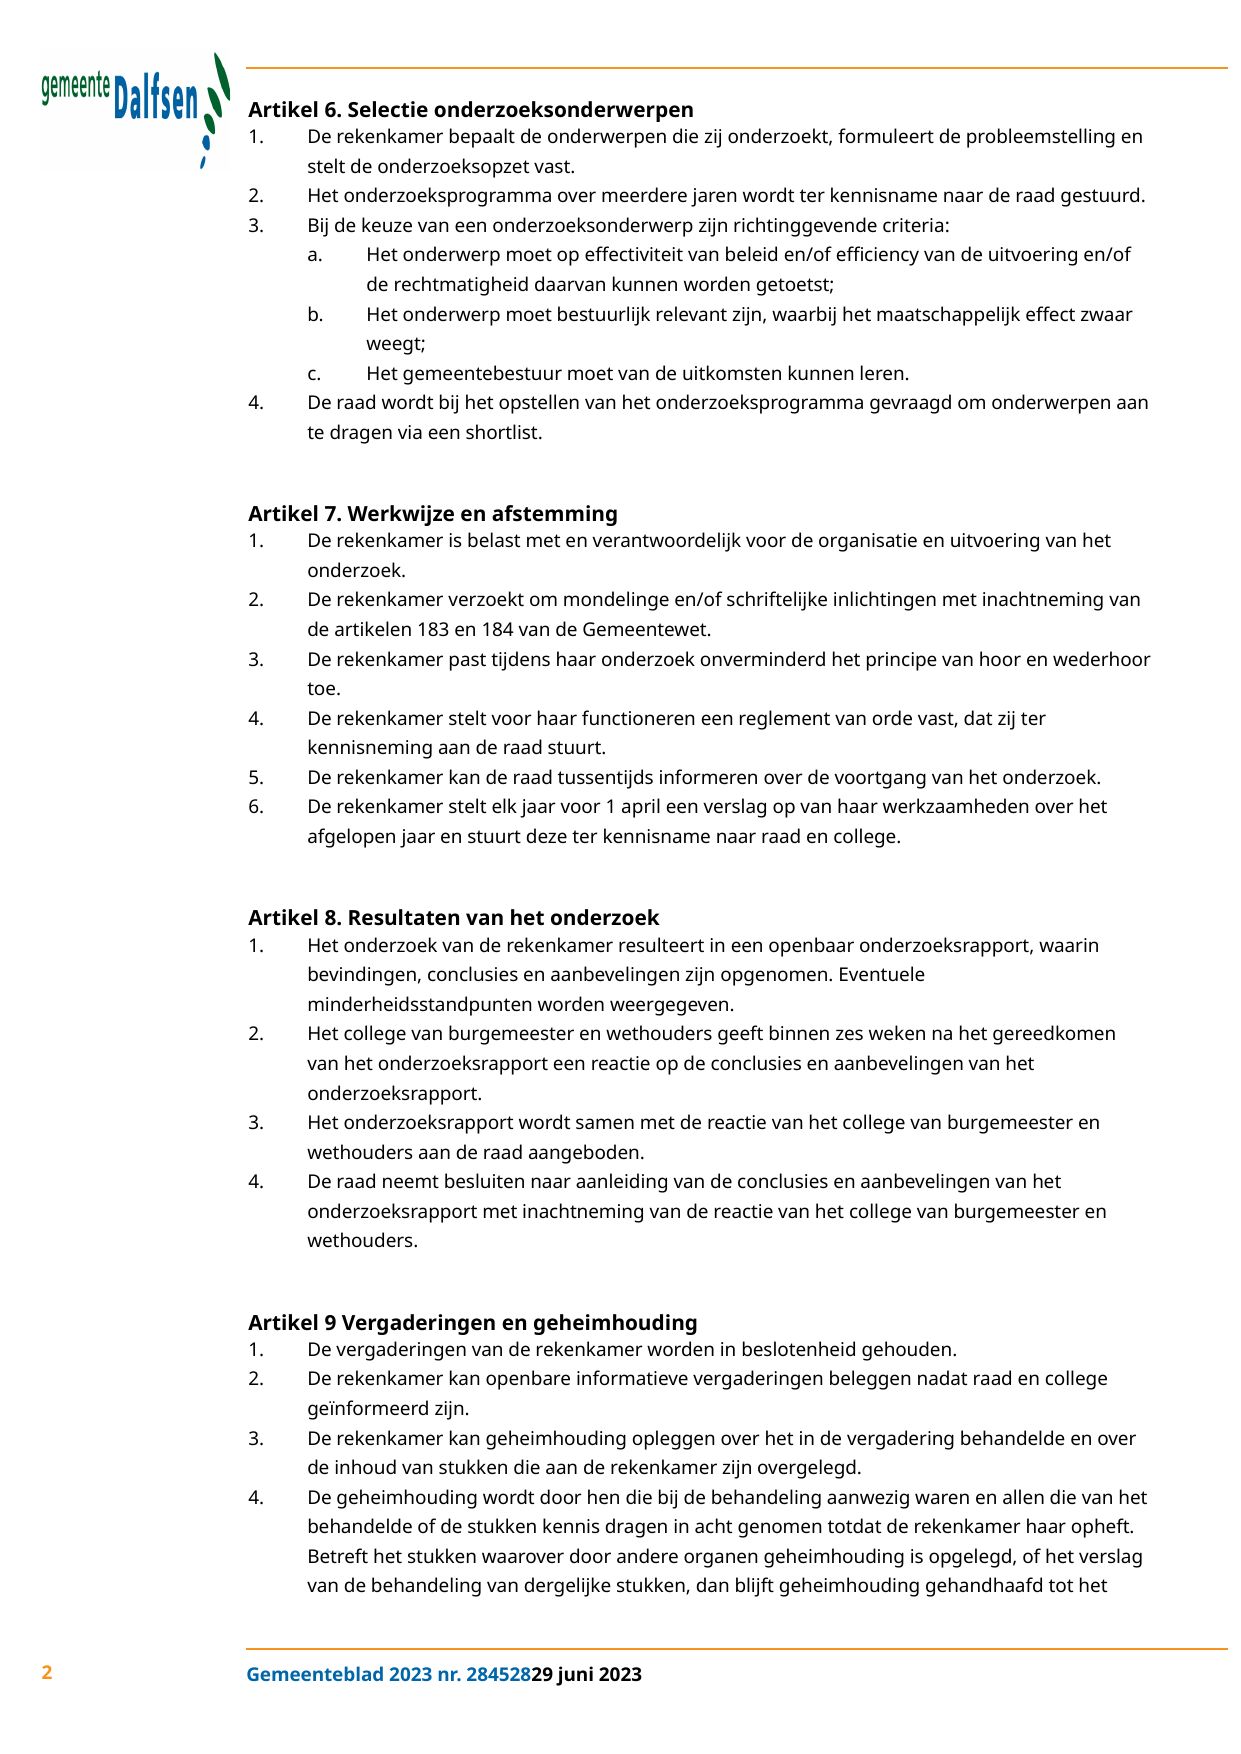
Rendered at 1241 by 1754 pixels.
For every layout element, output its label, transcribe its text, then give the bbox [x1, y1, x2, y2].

list Het onderzoek van de rekenkamer resulteert in een openbaar onderzoeksrapport, waarin bevindingen, conclusies en aanbevelingen zijn opgenomen. Eventuele minderheidsstandpunten worden weergegeven. [248, 932, 1152, 1017]
list De rekenkamer kan geheimhouding opleggen over het in de vergadering behandelde en over de inhoud van stukken die aan de rekenkamer zijn overgelegd. [248, 1425, 1152, 1480]
list Het onderzoeksrapport wordt samen met de reactie van het college van burgemeester en wethouders aan de raad aangeboden. [248, 1109, 1152, 1164]
list Het onderwerp moet op effectiviteit van beleid en/of efficiency van de uitvoering en/of de rechtmatigheid daarvan kunnen worden getoetst; [307, 242, 1152, 297]
list Het college van burgemeester en wethouders geeft binnen zes weken na het gereedkomen van het onderzoeksrapport een reactie op de conclusies en aanbevelingen van het onderzoeksrapport. [248, 1021, 1152, 1105]
text Artikel 9 Vergaderingen en geheimhouding [248, 1308, 1152, 1336]
list De rekenkamer kan openbare informatieve vergaderingen beleggen nadat raad en college geïnformeerd zijn. [248, 1366, 1152, 1421]
list De rekenkamer is belast met en verantwoordelijk voor de organisatie en uitvoering van het onderzoek. [248, 527, 1152, 583]
list De rekenkamer past tijdens haar onderzoek onverminderd het principe van hoor en wederhoor toe. [248, 646, 1152, 701]
list Bij de keuze van een onderzoeksonderwerp zijn richtinggevende criteria: [248, 212, 1152, 238]
text Artikel 6. Selectie onderzoeksonderwerpen [248, 95, 1152, 123]
text Artikel 7. Werkwijze en afstemming [248, 499, 1152, 527]
text Artikel 8. Resultaten van het onderzoek [248, 903, 1152, 932]
list Het onderzoeksprogramma over meerdere jaren wordt ter kennisname naar de raad gestuurd. [248, 182, 1152, 208]
list De rekenkamer verzoekt om mondelinge en/of schriftelijke inlichtingen met inachtneming van de artikelen 183 en 184 van de Gemeentewet. [248, 587, 1152, 642]
list De rekenkamer kan de raad tussentijds informeren over de voortgang van het onderzoek. [248, 764, 1152, 790]
list Het gemeentebestuur moet van de uitkomsten kunnen leren. [307, 360, 1152, 386]
list De geheimhouding wordt door hen die bij de behandeling aanwezig waren en allen die van het behandelde of de stukken kennis dragen in acht genomen totdat de rekenkamer haar opheft. Betreft het stukken waarover door andere organen geheimhouding is opgelegd, of het verslag van de behandeling van dergelijke stukken, dan blijft geheimhouding gehandhaafd tot het [248, 1484, 1152, 1598]
list De rekenkamer stelt elk jaar voor 1 april een verslag op van haar werkzaamheden over het afgelopen jaar en stuurt deze ter kennisname naar raad en college. [248, 794, 1152, 849]
list Het onderwerp moet bestuurlijk relevant zijn, waarbij het maatschappelijk effect zwaar weegt; [307, 301, 1152, 356]
list De rekenkamer stelt voor haar functioneren een reglement van orde vast, dat zij ter kennisneming aan de raad stuurt. [248, 705, 1152, 760]
list De vergaderingen van de rekenkamer worden in beslotenheid gehouden. [248, 1336, 1152, 1362]
list De rekenkamer bepaalt de onderwerpen die zij onderzoekt, formuleert de probleemstelling en stelt de onderzoeksopzet vast. [248, 123, 1152, 178]
list De raad wordt bij het opstellen van het onderzoeksprogramma gevraagd om onderwerpen aan te dragen via een shortlist. [248, 389, 1152, 445]
list De raad neemt besluiten naar aanleiding van de conclusies en aanbevelingen van het onderzoeksrapport met inachtneming van de reactie van het college van burgemeester en wethouders. [248, 1168, 1152, 1253]
picture [41, 47, 231, 172]
